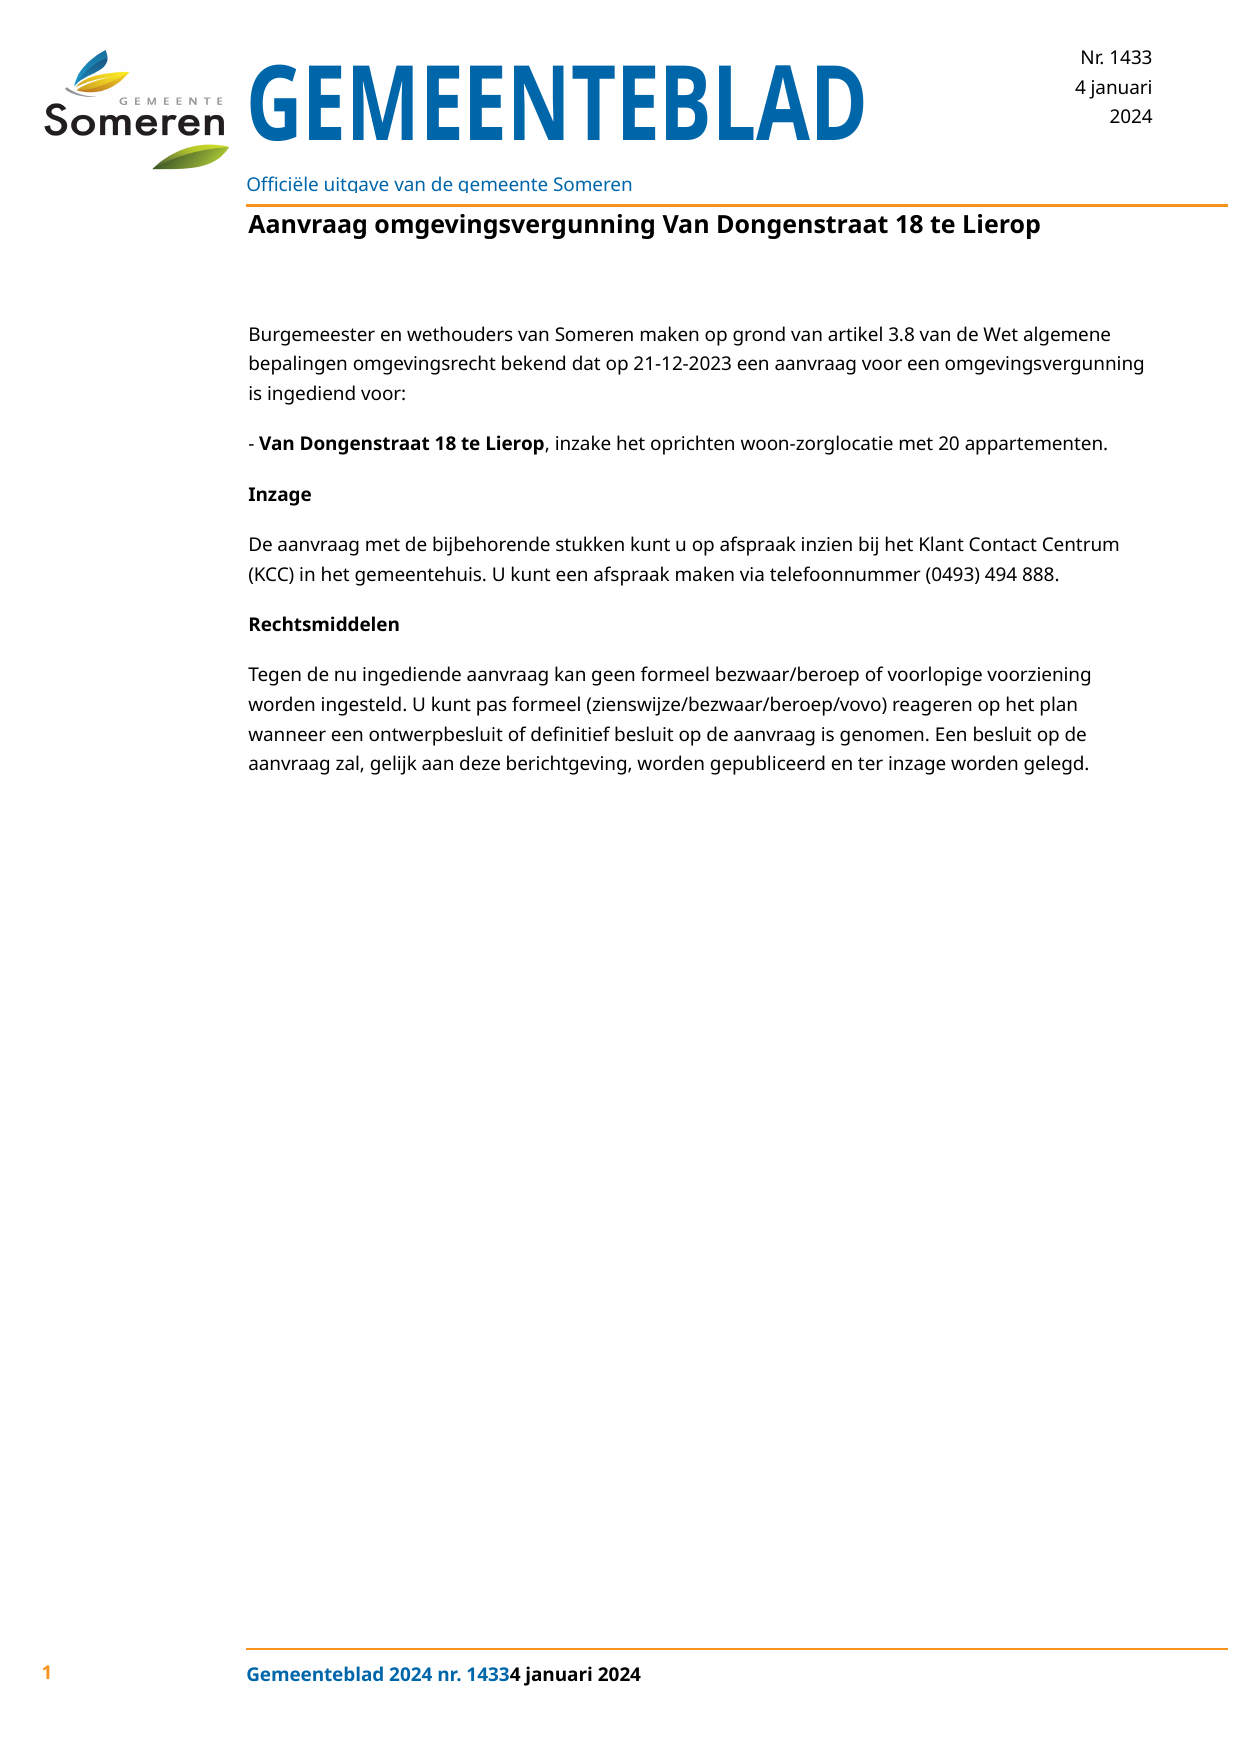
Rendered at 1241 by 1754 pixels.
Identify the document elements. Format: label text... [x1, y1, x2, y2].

text Inzage [248, 481, 1152, 506]
text - Van Dongenstraat 18 te Lierop, inzake het oprichten woon-zorglocatie met 20 appartementen. [248, 430, 1152, 456]
text Tegen de nu ingediende aanvraag kan geen formeel bezwaar/beroep of voorlopige voorziening worden ingesteld. U kunt pas formeel (zienswijze/bezwaar/beroep/vovo) reageren op het plan wanneer een ontwerpbesluit of definitief besluit op de aanvraag is genomen. Een besluit op de aanvraag zal, gelijk aan deze berichtgeving, worden gepubliceerd en ter inzage worden gelegd. [248, 662, 1152, 776]
text Burgemeester en wethouders van Someren maken op grond van artikel 3.8 van de Wet algemene bepalingen omgevingsrecht bekend dat op 21-12-2023 een aanvraag voor een omgevingsvergunning is ingediend voor: [248, 321, 1152, 406]
text Aanvraag omgevingsvergunning Van Dongenstraat 18 te Lierop [248, 207, 1152, 241]
picture [41, 47, 231, 172]
text Rechtsmiddelen [248, 611, 1152, 637]
text De aanvraag met de bijbehorende stukken kunt u op afspraak inzien bij het Klant Contact Centrum (KCC) in het gemeentehuis. U kunt een afspraak maken via telefoonnummer (0493) 494 888. [248, 531, 1152, 586]
